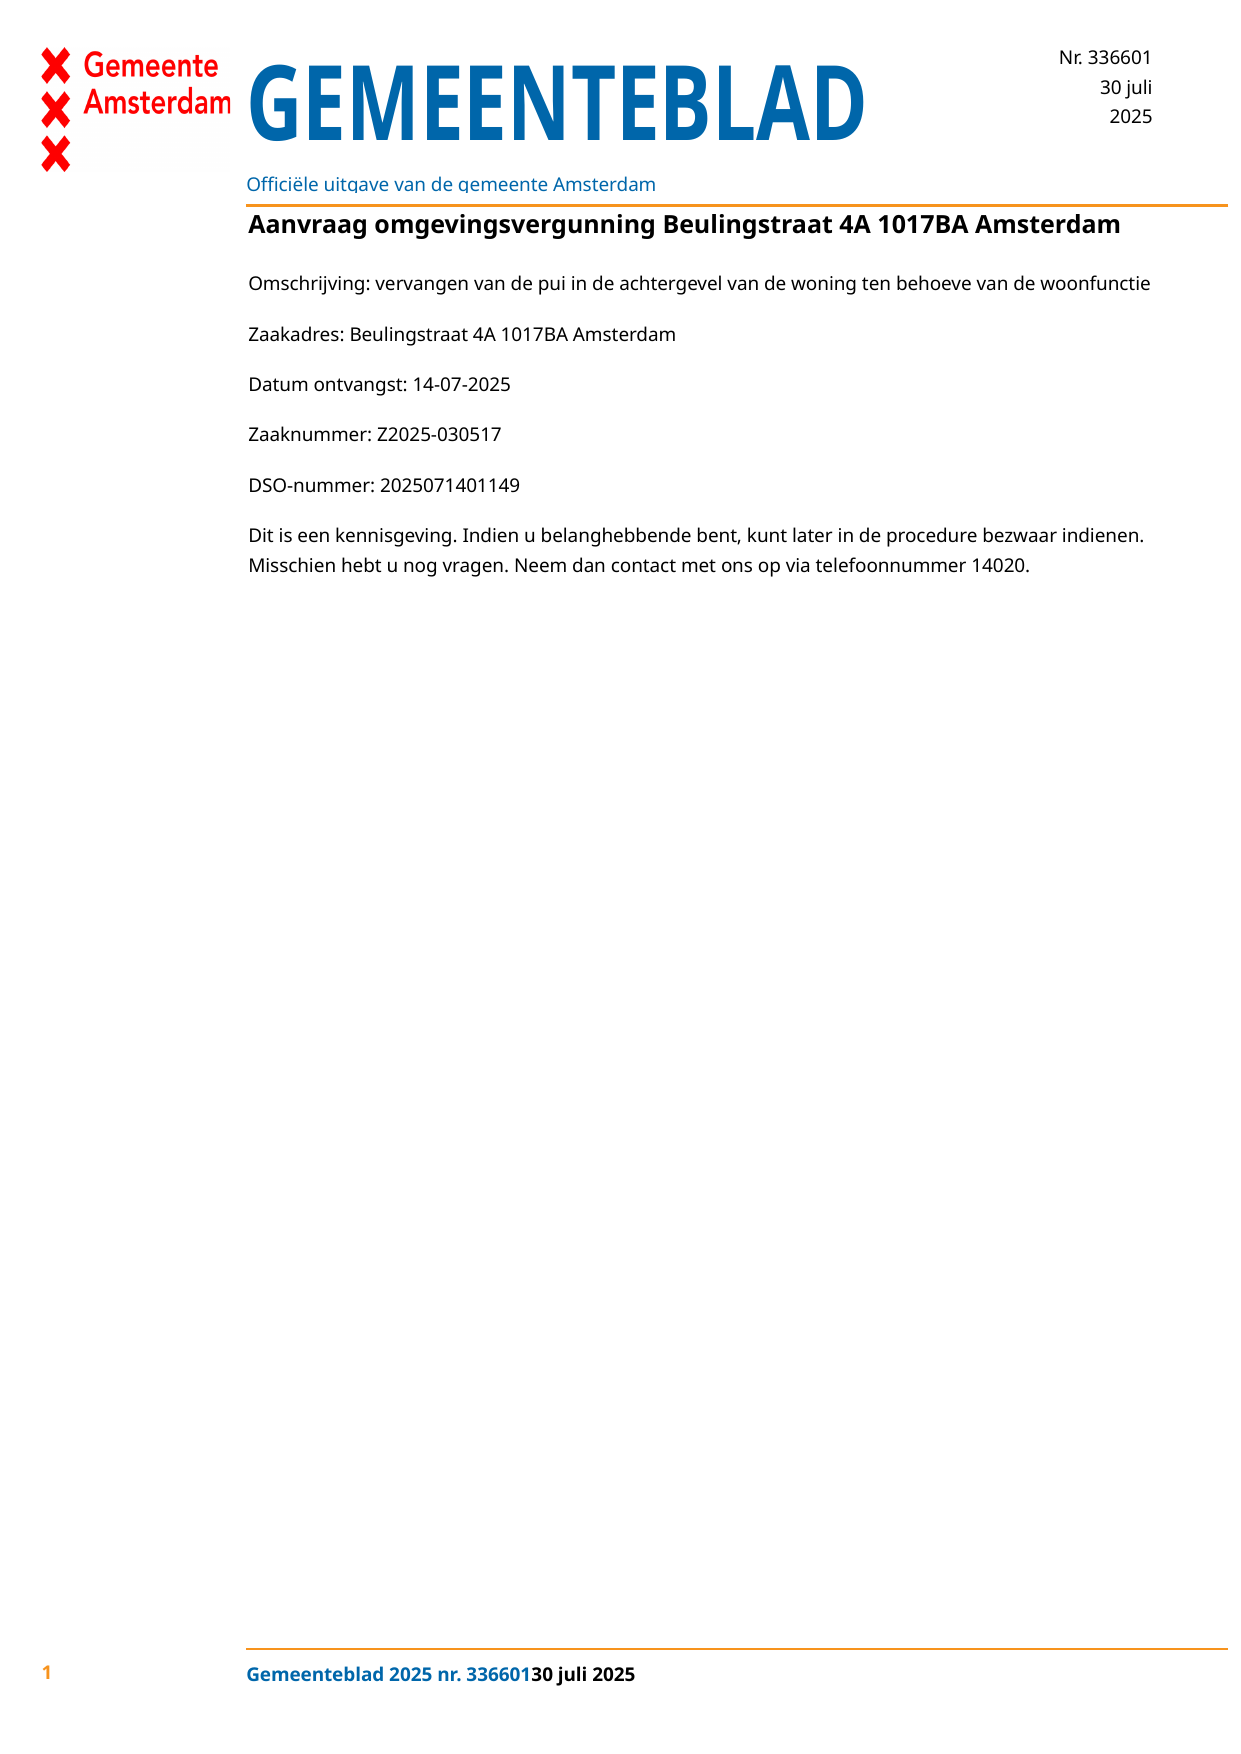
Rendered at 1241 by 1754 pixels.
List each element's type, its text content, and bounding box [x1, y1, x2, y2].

text DSO-nummer: 2025071401149 [248, 472, 1152, 498]
picture [41, 47, 231, 172]
text Dit is een kennisgeving. Indien u belanghebbende bent, kunt later in de procedure bezwaar indienen. Misschien hebt u nog vragen. Neem dan contact met ons op via telefoonnummer 14020. [248, 522, 1152, 578]
text Zaakadres: Beulingstraat 4A 1017BA Amsterdam [248, 321, 1152, 346]
text Aanvraag omgevingsvergunning Beulingstraat 4A 1017BA Amsterdam [248, 207, 1152, 241]
text Datum ontvangst: 14-07-2025 [248, 371, 1152, 397]
text Zaaknummer: Z2025-030517 [248, 422, 1152, 447]
text Omschrijving: vervangen van de pui in de achtergevel van de woning ten behoeve van de woonfunctie [248, 270, 1152, 296]
